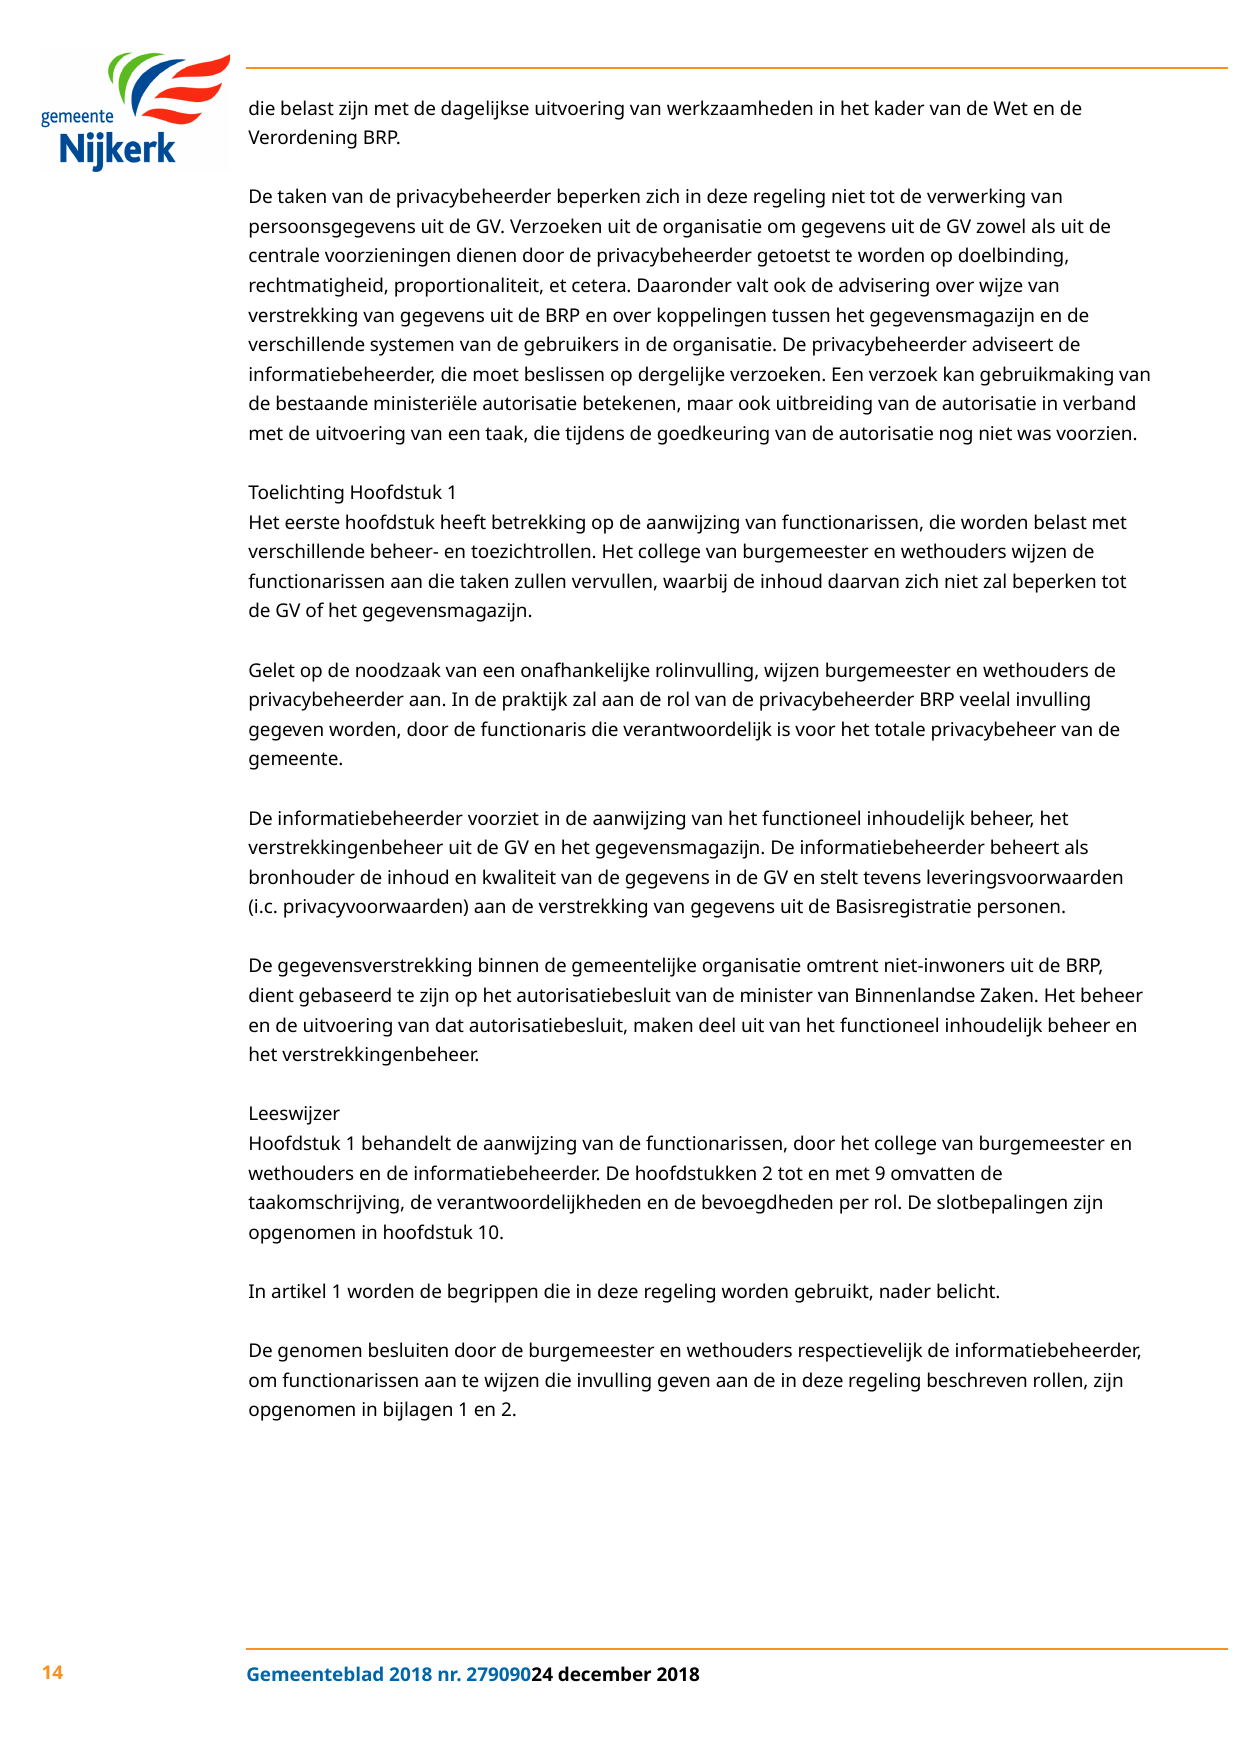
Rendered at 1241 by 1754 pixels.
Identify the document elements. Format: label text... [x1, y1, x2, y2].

text De informatiebeheerder voorziet in de aanwijzing van het functioneel inhoudelijk beheer, het verstrekkingenbeheer uit de GV en het gegevensmagazijn. De informatiebeheerder beheert als bronhouder de inhoud en kwaliteit van de gegevens in de GV en stelt tevens leveringsvoorwaarden (i.c. privacyvoorwaarden) aan de verstrekking van gegevens uit de Basisregistratie personen. [248, 805, 1152, 919]
text De taken van de privacybeheerder beperken zich in deze regeling niet tot de verwerking van persoonsgegevens uit de GV. Verzoeken uit de organisatie om gegevens uit de GV zowel als uit de centrale voorzieningen dienen door de privacybeheerder getoetst te worden op doelbinding, rechtmatigheid, proportionaliteit, et cetera. Daaronder valt ook de advisering over wijze van verstrekking van gegevens uit de BRP en over koppelingen tussen het gegevensmagazijn en de verschillende systemen van de gebruikers in de organisatie. De privacybeheerder adviseert de informatiebeheerder, die moet beslissen op dergelijke verzoeken. Een verzoek kan gebruikmaking van de bestaande ministeriële autorisatie betekenen, maar ook uitbreiding van de autorisatie in verband met de uitvoering van een taak, die tijdens de goedkeuring van de autorisatie nog niet was voorzien. [248, 183, 1152, 446]
text Hoofdstuk 1 behandelt de aanwijzing van de functionarissen, door het college van burgemeester en wethouders en de informatiebeheerder. De hoofdstukken 2 tot en met 9 omvatten de taakomschrijving, de verantwoordelijkheden en de bevoegdheden per rol. De slotbepalingen zijn opgenomen in hoofdstuk 10. [248, 1130, 1152, 1245]
text Het eerste hoofdstuk heeft betrekking op de aanwijzing van functionarissen, die worden belast met verschillende beheer- en toezichtrollen. Het college van burgemeester en wethouders wijzen de functionarissen aan die taken zullen vervullen, waarbij de inhoud daarvan zich niet zal beperken tot de GV of het gegevensmagazijn. [248, 509, 1152, 623]
text die belast zijn met de dagelijkse uitvoering van werkzaamheden in het kader van de Wet en de Verordening BRP. [248, 95, 1152, 150]
text De genomen besluiten door de burgemeester en wethouders respectievelijk de informatiebeheerder, om functionarissen aan te wijzen die invulling geven aan de in deze regeling beschreven rollen, zijn opgenomen in bijlagen 1 en 2. [248, 1337, 1152, 1422]
text De gegevensverstrekking binnen de gemeentelijke organisatie omtrent niet-inwoners uit de BRP, dient gebaseerd te zijn op het autorisatiebesluit van de minister van Binnenlandse Zaken. Het beheer en de uitvoering van dat autorisatiebesluit, maken deel uit van het functioneel inhoudelijk beheer en het verstrekkingenbeheer. [248, 953, 1152, 1067]
text In artikel 1 worden de begrippen die in deze regeling worden gebruikt, nader belicht. [248, 1278, 1152, 1304]
picture [41, 47, 231, 172]
text Toelichting Hoofdstuk 1 [248, 479, 1152, 505]
text Gelet op de noodzaak van een onafhankelijke rolinvulling, wijzen burgemeester en wethouders de privacybeheerder aan. In de praktijk zal aan de rol van de privacybeheerder BRP veelal invulling gegeven worden, door de functionaris die verantwoordelijk is voor het totale privacybeheer van de gemeente. [248, 657, 1152, 771]
text Leeswijzer [248, 1101, 1152, 1126]
